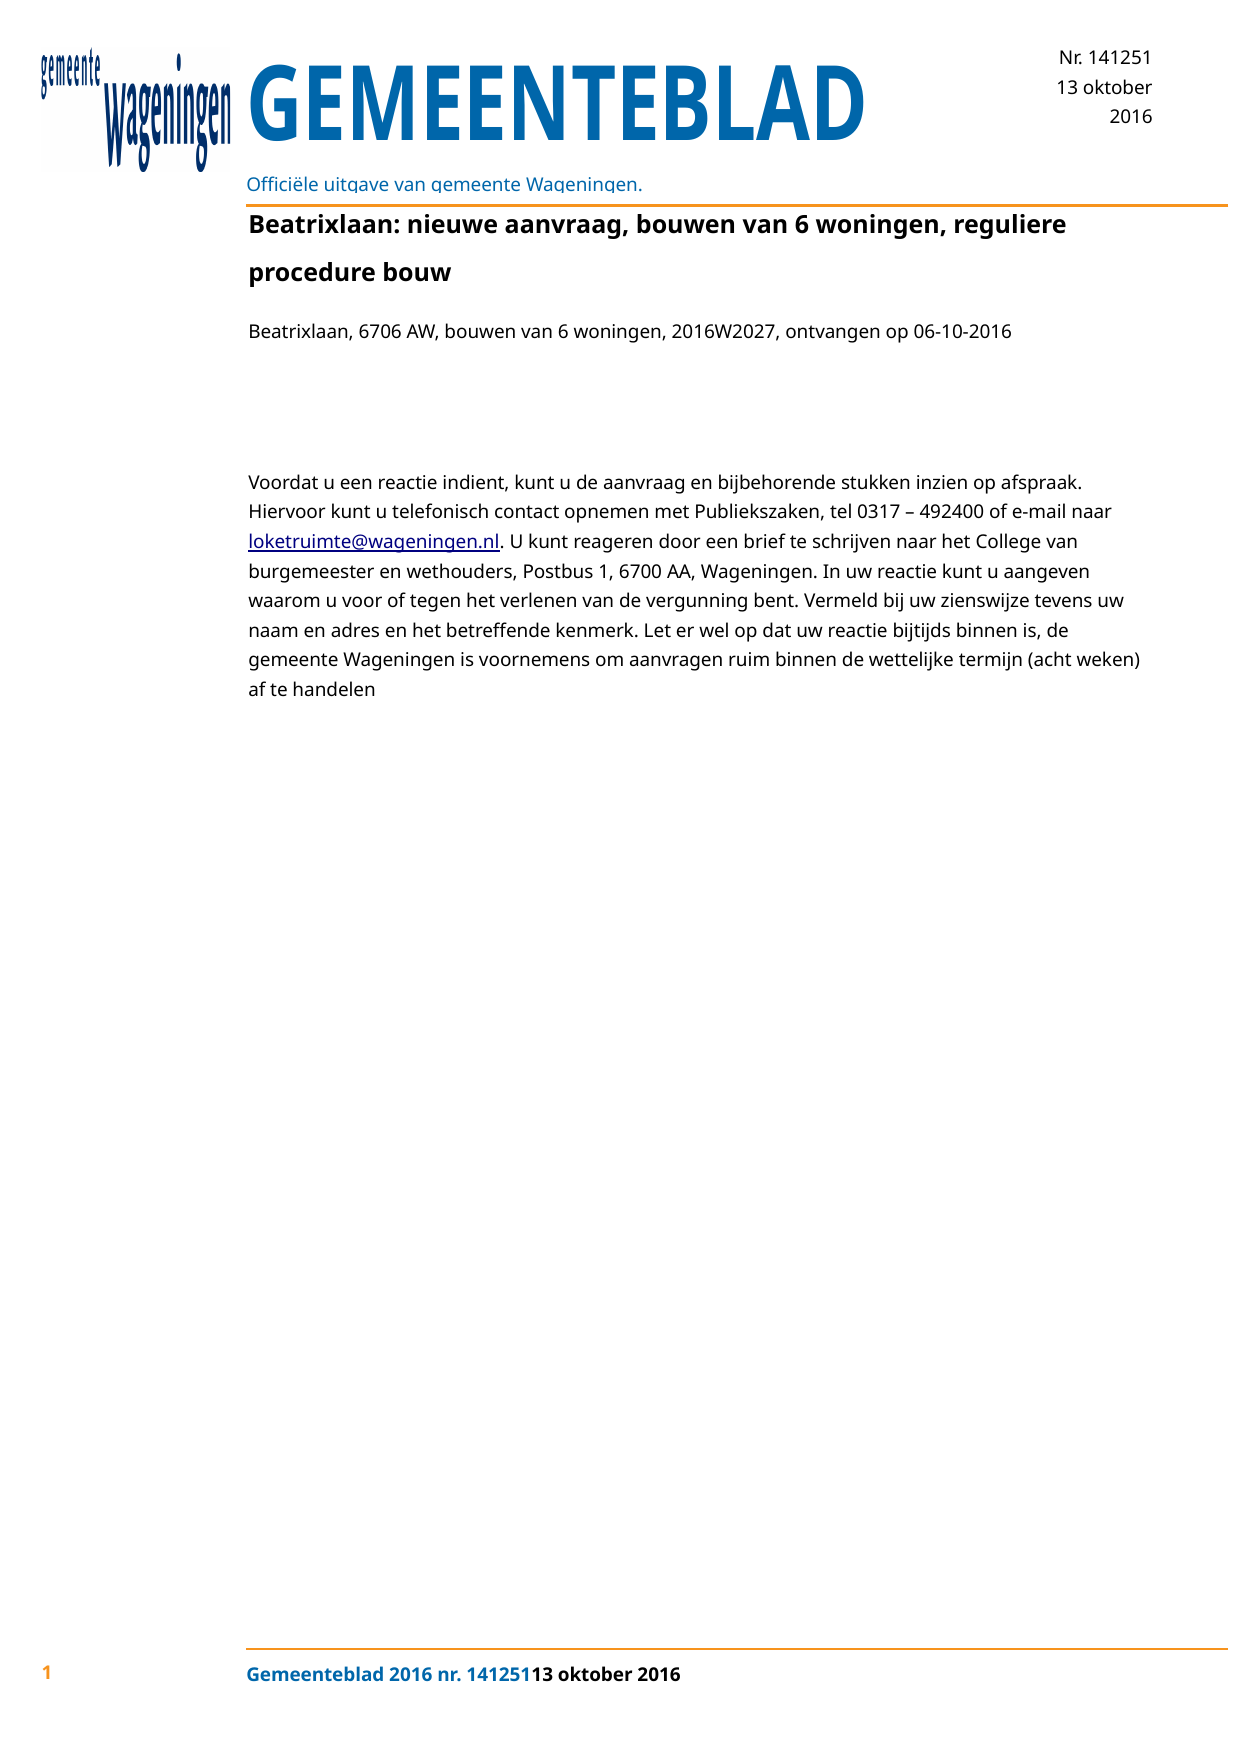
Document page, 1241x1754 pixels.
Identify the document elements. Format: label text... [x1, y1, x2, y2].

picture [41, 47, 231, 172]
text Beatrixlaan, 6706 AW, bouwen van 6 woningen, 2016W2027, ontvangen op 06-10-2016 [248, 318, 1152, 344]
text Beatrixlaan: nieuwe aanvraag, bouwen van 6 woningen, reguliere procedure bouw [248, 207, 1152, 288]
text Voordat u een reactie indient, kunt u de aanvraag en bijbehorende stukken inzien op afspraak. Hiervoor kunt u telefonisch contact opnemen met Publiekszaken, tel 0317 – 492400 of e-mail naar loketruimte@wageningen.nl. U kunt reageren door een brief te schrijven naar het College van burgemeester en wethouders, Postbus 1, 6700 AA, Wageningen. In uw reactie kunt u aangeven waarom u voor of tegen het verlenen van de vergunning bent. Vermeld bij uw zienswijze tevens uw naam en adres en het betreffende kenmerk. Let er wel op dat uw reactie bijtijds binnen is, de gemeente Wageningen is voornemens om aanvragen ruim binnen de wettelijke termijn (acht weken) af te handelen [248, 469, 1152, 702]
